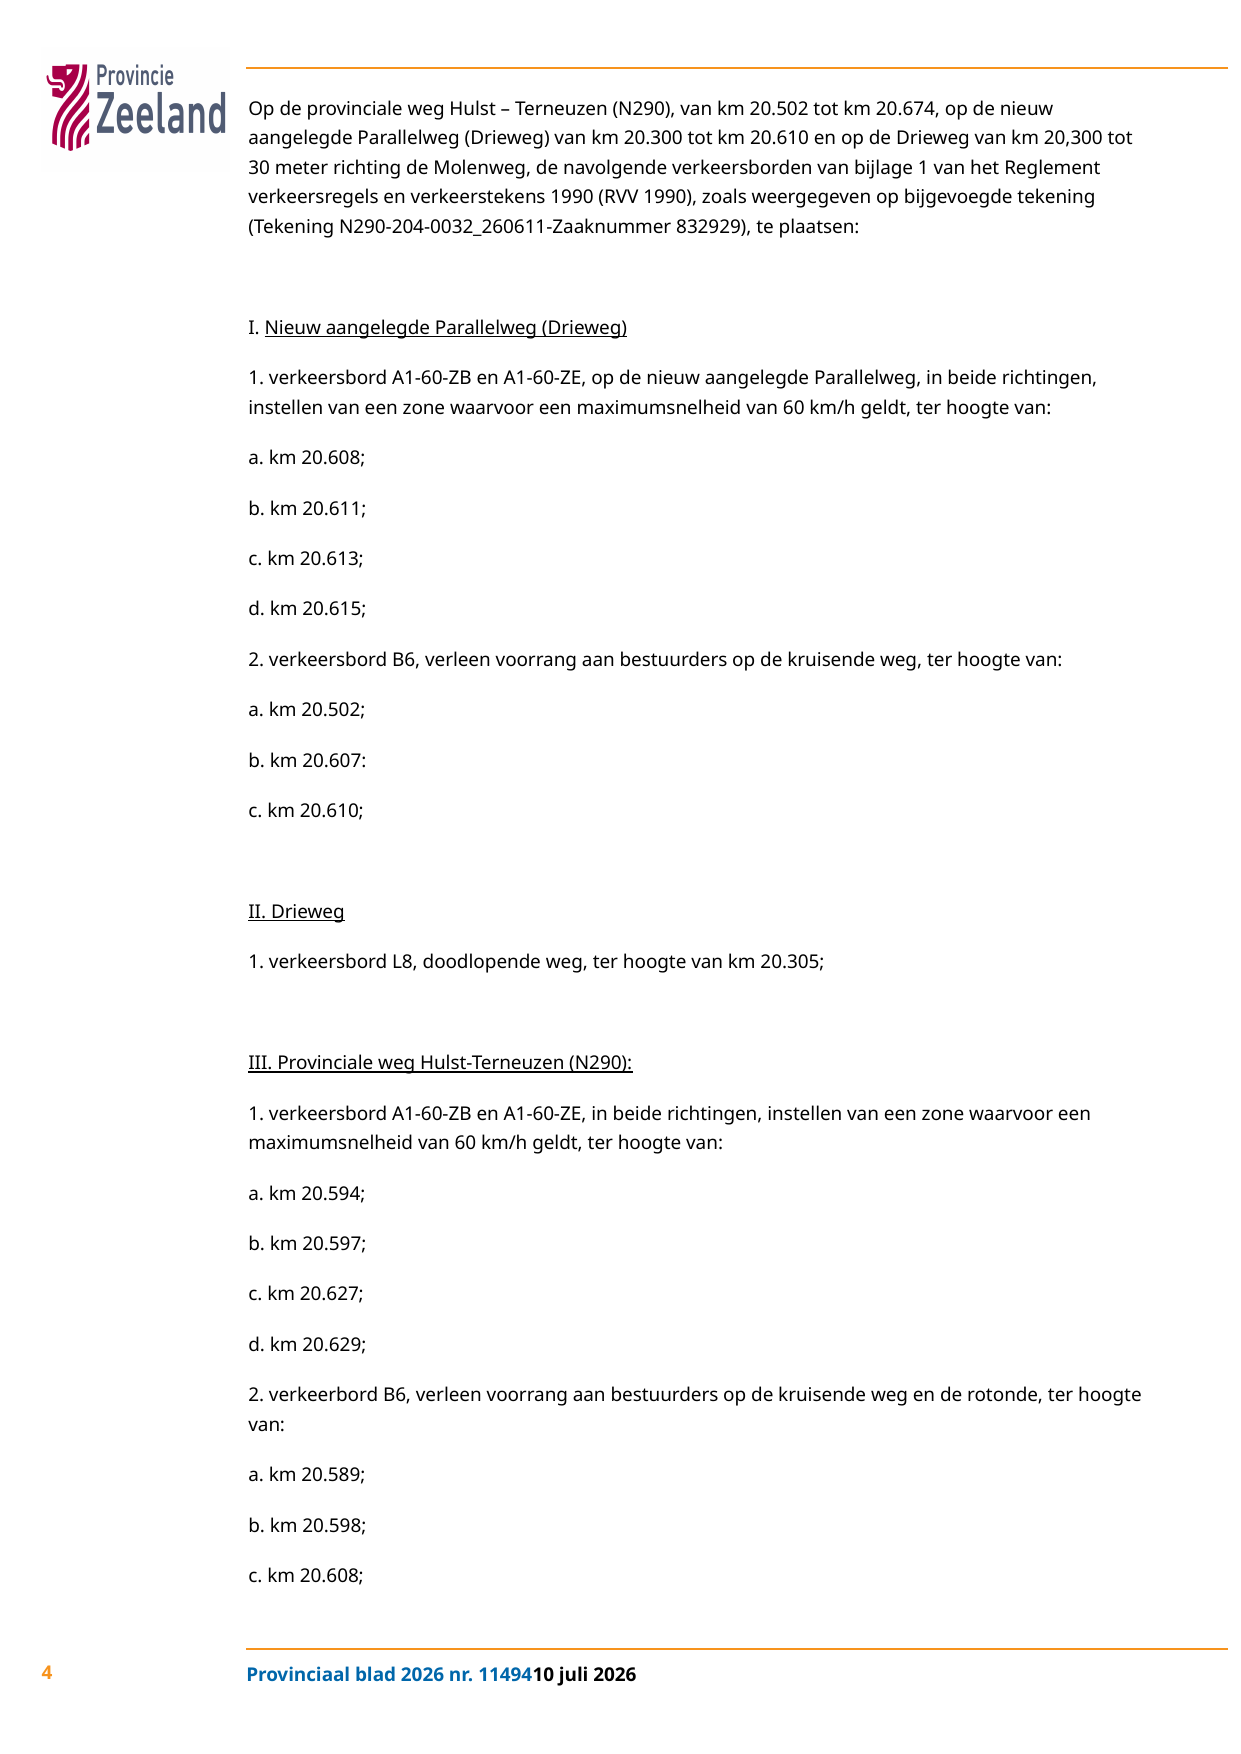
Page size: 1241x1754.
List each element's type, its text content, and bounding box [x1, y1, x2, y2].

picture [41, 47, 231, 172]
text a. km 20.594; [248, 1180, 1152, 1206]
text 2. verkeerbord B6, verleen voorrang aan bestuurders op de kruisende weg en de rotonde, ter hoogte van: [248, 1381, 1152, 1437]
text c. km 20.610; [248, 797, 1152, 823]
text Op de provinciale weg Hulst – Terneuzen (N290), van km 20.502 tot km 20.674, op de nieuw aangelegde Parallelweg (Drieweg) van km 20.300 tot km 20.610 en op de Drieweg van km 20,300 tot 30 meter richting de Molenweg, de navolgende verkeersborden van bijlage 1 van het Reglement verkeersregels en verkeerstekens 1990 (RVV 1990), zoals weergegeven op bijgevoegde tekening (Tekening N290-204-0032_260611-Zaaknummer 832929), te plaatsen: [248, 95, 1152, 239]
text III. Provinciale weg Hulst-Terneuzen (N290): [248, 1049, 1152, 1075]
text a. km 20.589; [248, 1461, 1152, 1487]
text c. km 20.627; [248, 1281, 1152, 1306]
text 1. verkeersbord L8, doodlopende weg, ter hoogte van km 20.305; [248, 948, 1152, 974]
text c. km 20.613; [248, 545, 1152, 571]
text d. km 20.615; [248, 596, 1152, 621]
text I. Nieuw aangelegde Parallelweg (Drieweg) [248, 314, 1152, 340]
text b. km 20.611; [248, 495, 1152, 521]
text b. km 20.598; [248, 1512, 1152, 1538]
text b. km 20.607: [248, 747, 1152, 773]
text 1. verkeersbord A1-60-ZB en A1-60-ZE, in beide richtingen, instellen van een zone waarvoor een maximumsnelheid van 60 km/h geldt, ter hoogte van: [248, 1100, 1152, 1155]
text 1. verkeersbord A1-60-ZB en A1-60-ZE, op de nieuw aangelegde Parallelweg, in beide richtingen, instellen van een zone waarvoor een maximumsnelheid van 60 km/h geldt, ter hoogte van: [248, 364, 1152, 420]
text a. km 20.608; [248, 444, 1152, 470]
text 2. verkeersbord B6, verleen voorrang aan bestuurders op de kruisende weg, ter hoogte van: [248, 646, 1152, 672]
text II. Drieweg [248, 898, 1152, 924]
text a. km 20.502; [248, 696, 1152, 722]
text c. km 20.608; [248, 1562, 1152, 1588]
text d. km 20.629; [248, 1331, 1152, 1357]
text b. km 20.597; [248, 1230, 1152, 1256]
